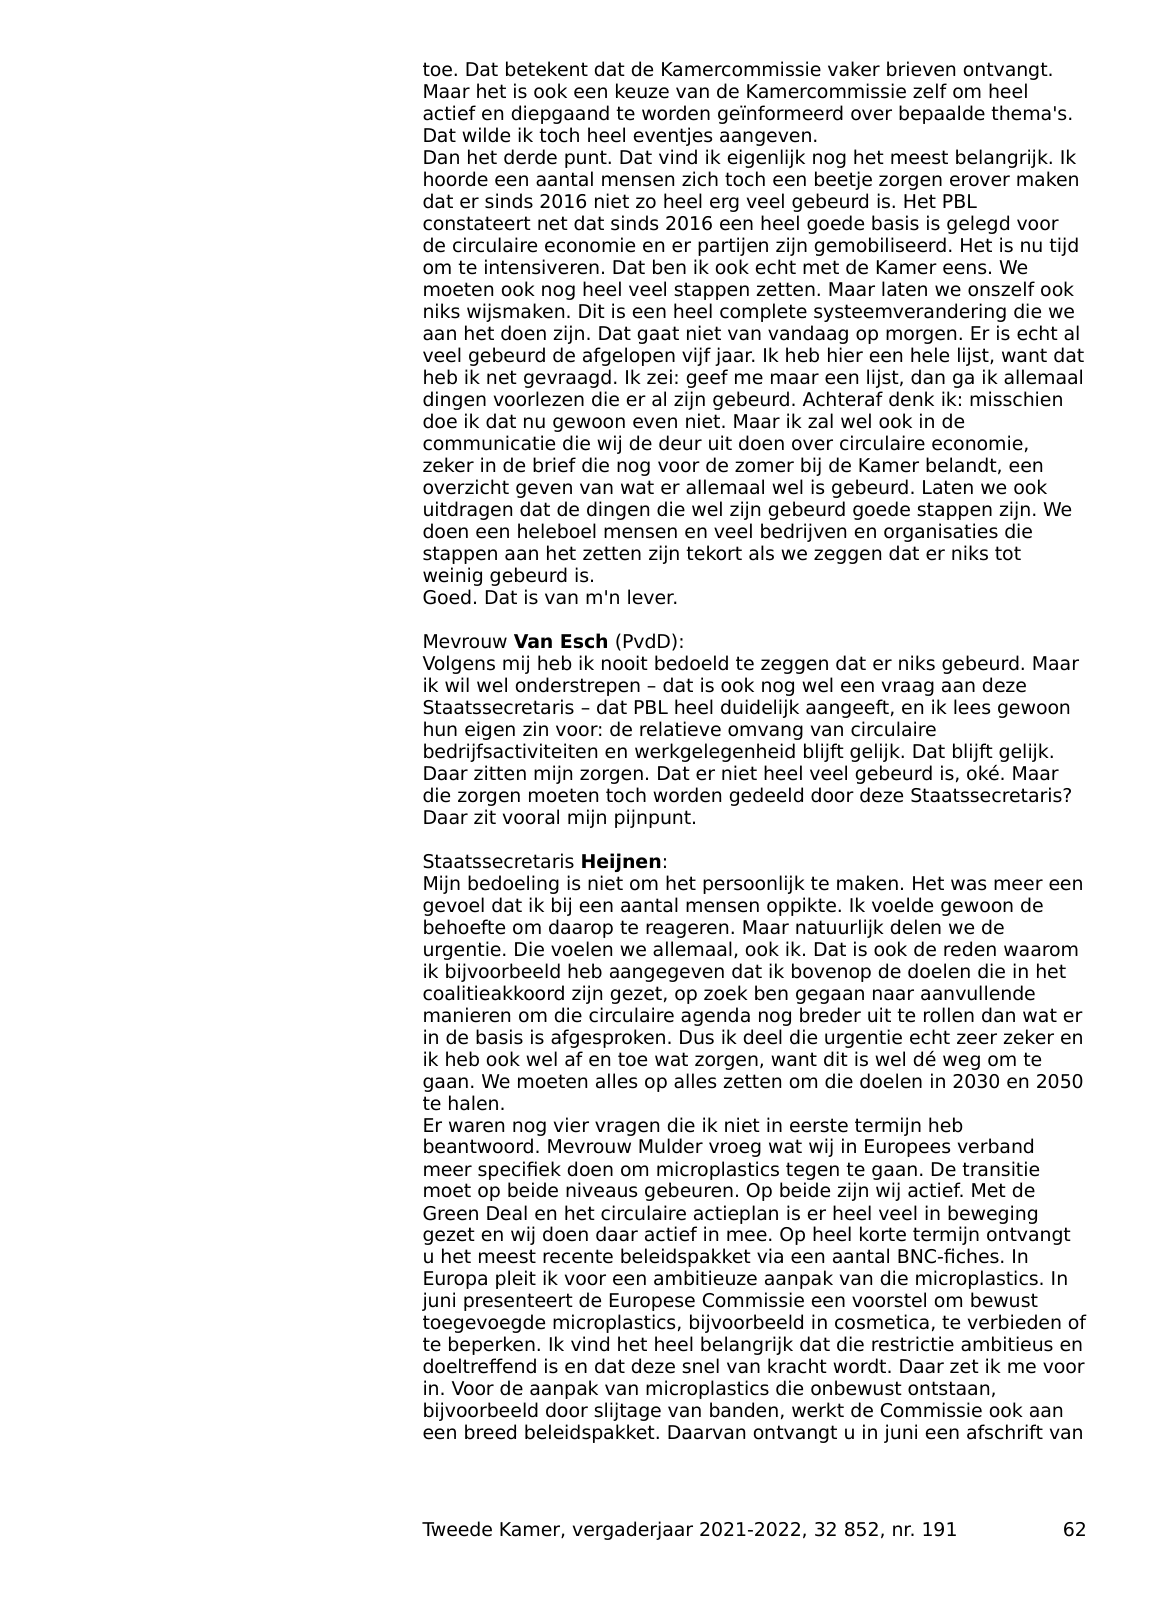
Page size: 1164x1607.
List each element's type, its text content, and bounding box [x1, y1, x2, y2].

text Goed. Dat is van m'n lever. [422, 587, 1087, 608]
text Mevrouw Van Esch (PvdD): [422, 631, 1087, 653]
text Staatssecretaris Heijnen: [422, 851, 1087, 873]
text Mijn bedoeling is niet om het persoonlijk te maken. Het was meer een gevoel dat ik bij een aantal mensen oppikte. Ik voelde gewoon de behoefte om daarop te reageren. Maar natuurlijk delen we de urgentie. Die voelen we allemaal, ook ik. Dat is ook de reden waarom ik bijvoorbeeld heb aangegeven dat ik bovenop de doelen die in het coalitieakkoord zijn gezet, op zoek ben gegaan naar aanvullende manieren om die circulaire agenda nog breder uit te rollen dan wat er in de basis is afgesproken. Dus ik deel die urgentie echt zeer zeker en ik heb ook wel af en toe wat zorgen, want dit is wel dé weg om te gaan. We moeten alles op alles zetten om die doelen in 2030 en 2050 te halen. [422, 873, 1087, 1114]
text Volgens mij heb ik nooit bedoeld te zeggen dat er niks gebeurd. Maar ik wil wel onderstrepen – dat is ook nog wel een vraag aan deze Staatssecretaris – dat PBL heel duidelijk aangeeft, en ik lees gewoon hun eigen zin voor: de relatieve omvang van circulaire bedrijfsactiviteiten en werkgelegenheid blijft gelijk. Dat blijft gelijk. Daar zitten mijn zorgen. Dat er niet heel veel gebeurd is, oké. Maar die zorgen moeten toch worden gedeeld door deze Staatssecretaris? Daar zit vooral mijn pijnpunt. [422, 653, 1087, 828]
text Er waren nog vier vragen die ik niet in eerste termijn heb beantwoord. Mevrouw Mulder vroeg wat wij in Europees verband meer specifiek doen om microplastics tegen te gaan. De transitie moet op beide niveaus gebeuren. Op beide zijn wij actief. Met de Green Deal en het circulaire actieplan is er heel veel in beweging gezet en wij doen daar actief in mee. Op heel korte termijn ontvangt u het meest recente beleidspakket via een aantal BNC-fiches. In Europa pleit ik voor een ambitieuze aanpak van die microplastics. In juni presenteert de Europese Commissie een voorstel om bewust toegevoegde microplastics, bijvoorbeeld in cosmetica, te verbieden of te beperken. Ik vind het heel belangrijk dat die restrictie ambitieus en doeltreffend is en dat deze snel van kracht wordt. Daar zet ik me voor in. Voor de aanpak van microplastics die onbewust ontstaan, bijvoorbeeld door slijtage van banden, werkt de Commissie ook aan een breed beleidspakket. Daarvan ontvangt u in juni een afschrift van [422, 1114, 1087, 1444]
text toe. Dat betekent dat de Kamercommissie vaker brieven ontvangt. Maar het is ook een keuze van de Kamercommissie zelf om heel actief en diepgaand te worden geïnformeerd over bepaalde thema's. Dat wilde ik toch heel eventjes aangeven. [422, 59, 1087, 147]
text Dan het derde punt. Dat vind ik eigenlijk nog het meest belangrijk. Ik hoorde een aantal mensen zich toch een beetje zorgen erover maken dat er sinds 2016 niet zo heel erg veel gebeurd is. Het PBL constateert net dat sinds 2016 een heel goede basis is gelegd voor de circulaire economie en er partijen zijn gemobiliseerd. Het is nu tijd om te intensiveren. Dat ben ik ook echt met de Kamer eens. We moeten ook nog heel veel stappen zetten. Maar laten we onszelf ook niks wijsmaken. Dit is een heel complete systeemverandering die we aan het doen zijn. Dat gaat niet van vandaag op morgen. Er is echt al veel gebeurd de afgelopen vijf jaar. Ik heb hier een hele lijst, want dat heb ik net gevraagd. Ik zei: geef me maar een lijst, dan ga ik allemaal dingen voorlezen die er al zijn gebeurd. Achteraf denk ik: misschien doe ik dat nu gewoon even niet. Maar ik zal wel ook in de communicatie die wij de deur uit doen over circulaire economie, zeker in de brief die nog voor de zomer bij de Kamer belandt, een overzicht geven van wat er allemaal wel is gebeurd. Laten we ook uitdragen dat de dingen die wel zijn gebeurd goede stappen zijn. We doen een heleboel mensen en veel bedrijven en organisaties die stappen aan het zetten zijn tekort als we zeggen dat er niks tot weinig gebeurd is. [422, 147, 1087, 587]
